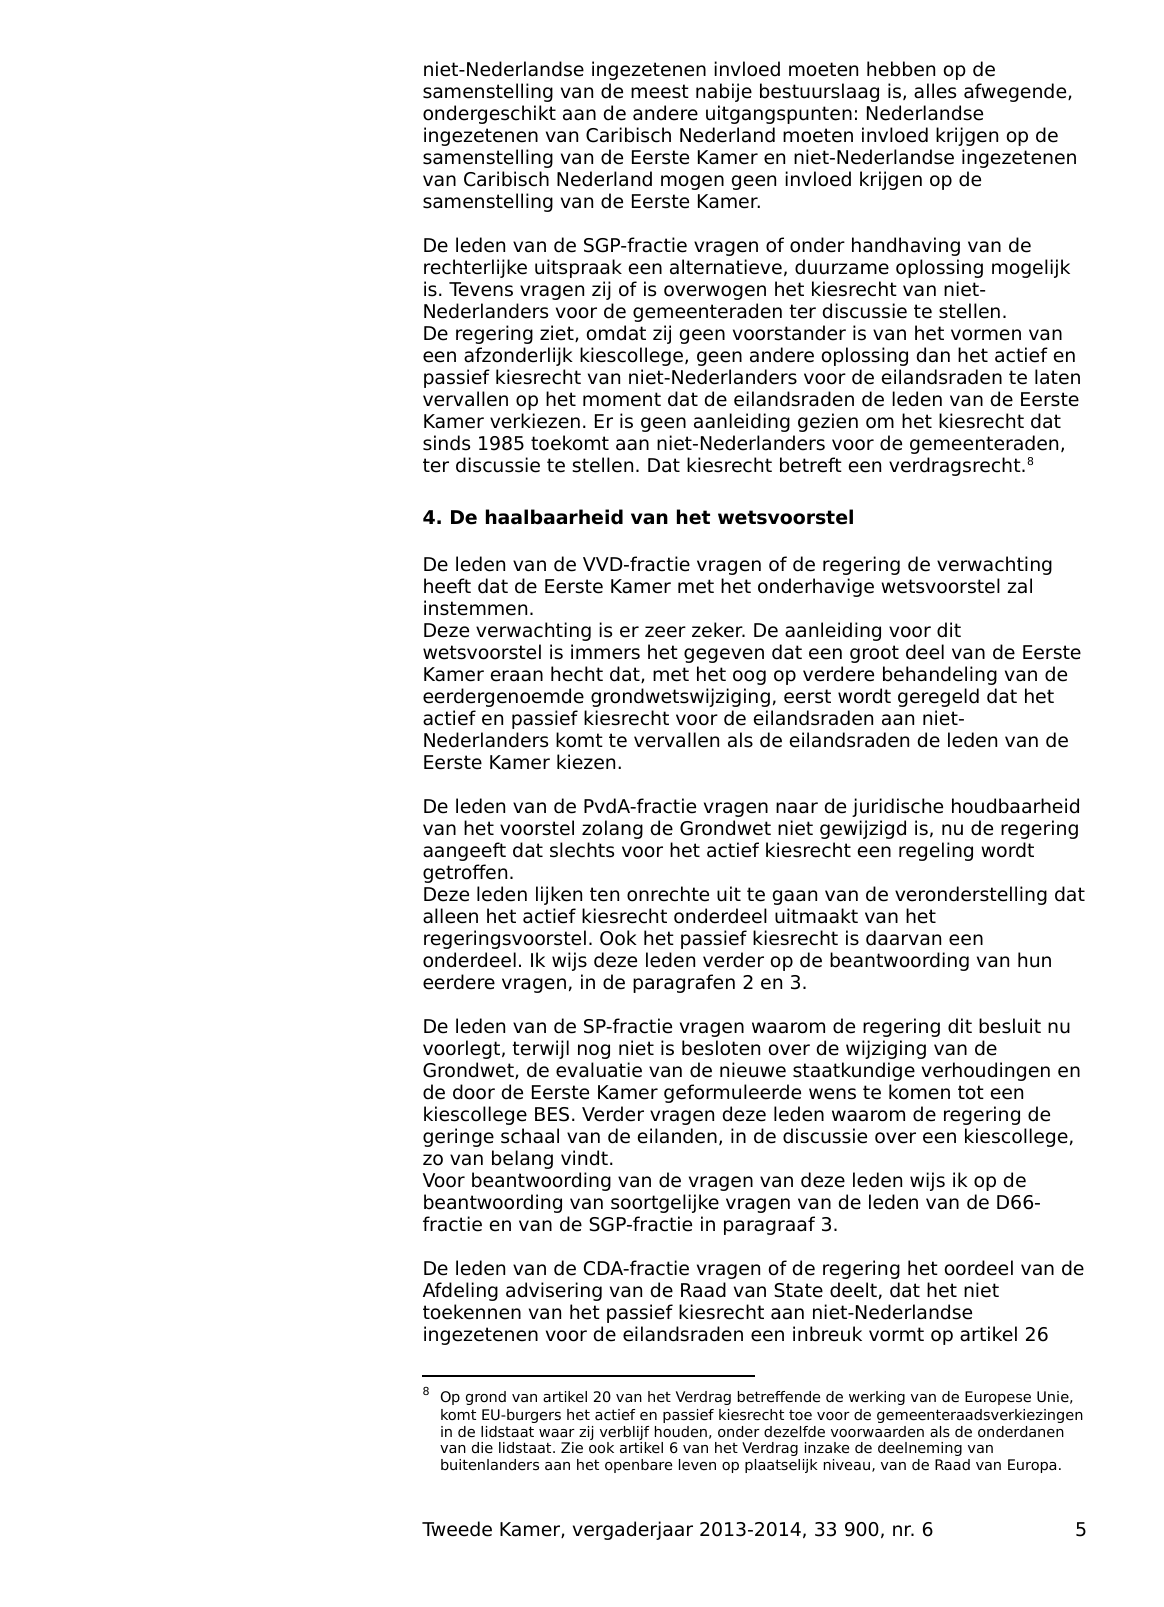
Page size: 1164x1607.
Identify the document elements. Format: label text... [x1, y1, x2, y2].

text Deze leden lijken ten onrechte uit te gaan van de veronderstelling dat alleen het actief kiesrecht onderdeel uitmaakt van het regeringsvoorstel. Ook het passief kiesrecht is daarvan een onderdeel. Ik wijs deze leden verder op de beantwoording van hun eerdere vragen, in de paragrafen 2 en 3. [422, 884, 1087, 994]
text De regering ziet, omdat zij geen voorstander is van het vormen van een afzonderlijk kiescollege, geen andere oplossing dan het actief en passief kiesrecht van niet-Nederlanders voor de eilandsraden te laten vervallen op het moment dat de eilandsraden de leden van de Eerste Kamer verkiezen. Er is geen aanleiding gezien om het kiesrecht dat sinds 1985 toekomt aan niet-Nederlanders voor de gemeenteraden, ter discussie te stellen. Dat kiesrecht betreft een verdragsrecht. [422, 323, 1087, 477]
text De leden van de SGP-fractie vragen of onder handhaving van de rechterlijke uitspraak een alternatieve, duurzame oplossing mogelijk is. Tevens vragen zij of is overwogen het kiesrecht van niet-Nederlanders voor de gemeenteraden ter discussie te stellen. [422, 235, 1087, 323]
text De leden van de PvdA-fractie vragen naar de juridische houdbaarheid van het voorstel zolang de Grondwet niet gewijzigd is, nu de regering aangeeft dat slechts voor het actief kiesrecht een regeling wordt getroffen. [422, 796, 1087, 884]
text niet-Nederlandse ingezetenen invloed moeten hebben op de samenstelling van de meest nabije bestuurslaag is, alles afwegende, ondergeschikt aan de andere uitgangspunten: Nederlandse ingezetenen van Caribisch Nederland moeten invloed krijgen op de samenstelling van de Eerste Kamer en niet-Nederlandse ingezetenen van Caribisch Nederland mogen geen invloed krijgen op de samenstelling van de Eerste Kamer. [422, 59, 1087, 213]
text Voor beantwoording van de vragen van deze leden wijs ik op de beantwoording van soortgelijke vragen van de leden van de D66-fractie en van de SGP-fractie in paragraaf 3. [422, 1170, 1087, 1236]
text De leden van de CDA-fractie vragen of de regering het oordeel van de Afdeling advisering van de Raad van State deelt, dat het niet toekennen van het passief kiesrecht aan niet-Nederlandse ingezetenen voor de eilandsraden een inbreuk vormt op artikel 26 [422, 1258, 1087, 1346]
text Deze verwachting is er zeer zeker. De aanleiding voor dit wetsvoorstel is immers het gegeven dat een groot deel van de Eerste Kamer eraan hecht dat, met het oog op verdere behandeling van de eerdergenoemde grondwetswijziging, eerst wordt geregeld dat het actief en passief kiesrecht voor de eilandsraden aan niet-Nederlanders komt te vervallen als de eilandsraden de leden van de Eerste Kamer kiezen. [422, 620, 1087, 774]
text De leden van de VVD-fractie vragen of de regering de verwachting heeft dat de Eerste Kamer met het onderhavige wetsvoorstel zal instemmen. [422, 554, 1087, 620]
text Op grond van artikel 20 van het Verdrag betreffende de werking van de Europese Unie, komt EU-burgers het actief en passief kiesrecht toe voor de gemeenteraadsverkiezingen in de lidstaat waar zij verblijf houden, onder dezelfde voorwaarden als de onderdanen van die lidstaat. Zie ook artikel 6 van het Verdrag inzake de deelneming van buitenlanders aan het openbare leven op plaatselijk niveau, van de Raad van Europa. [422, 1385, 1087, 1474]
subtitle 4. De haalbaarheid van het wetsvoorstel [422, 507, 1087, 529]
text De leden van de SP-fractie vragen waarom de regering dit besluit nu voorlegt, terwijl nog niet is besloten over de wijziging van de Grondwet, de evaluatie van de nieuwe staatkundige verhoudingen en de door de Eerste Kamer geformuleerde wens te komen tot een kiescollege BES. Verder vragen deze leden waarom de regering de geringe schaal van de eilanden, in de discussie over een kiescollege, zo van belang vindt. [422, 1016, 1087, 1170]
